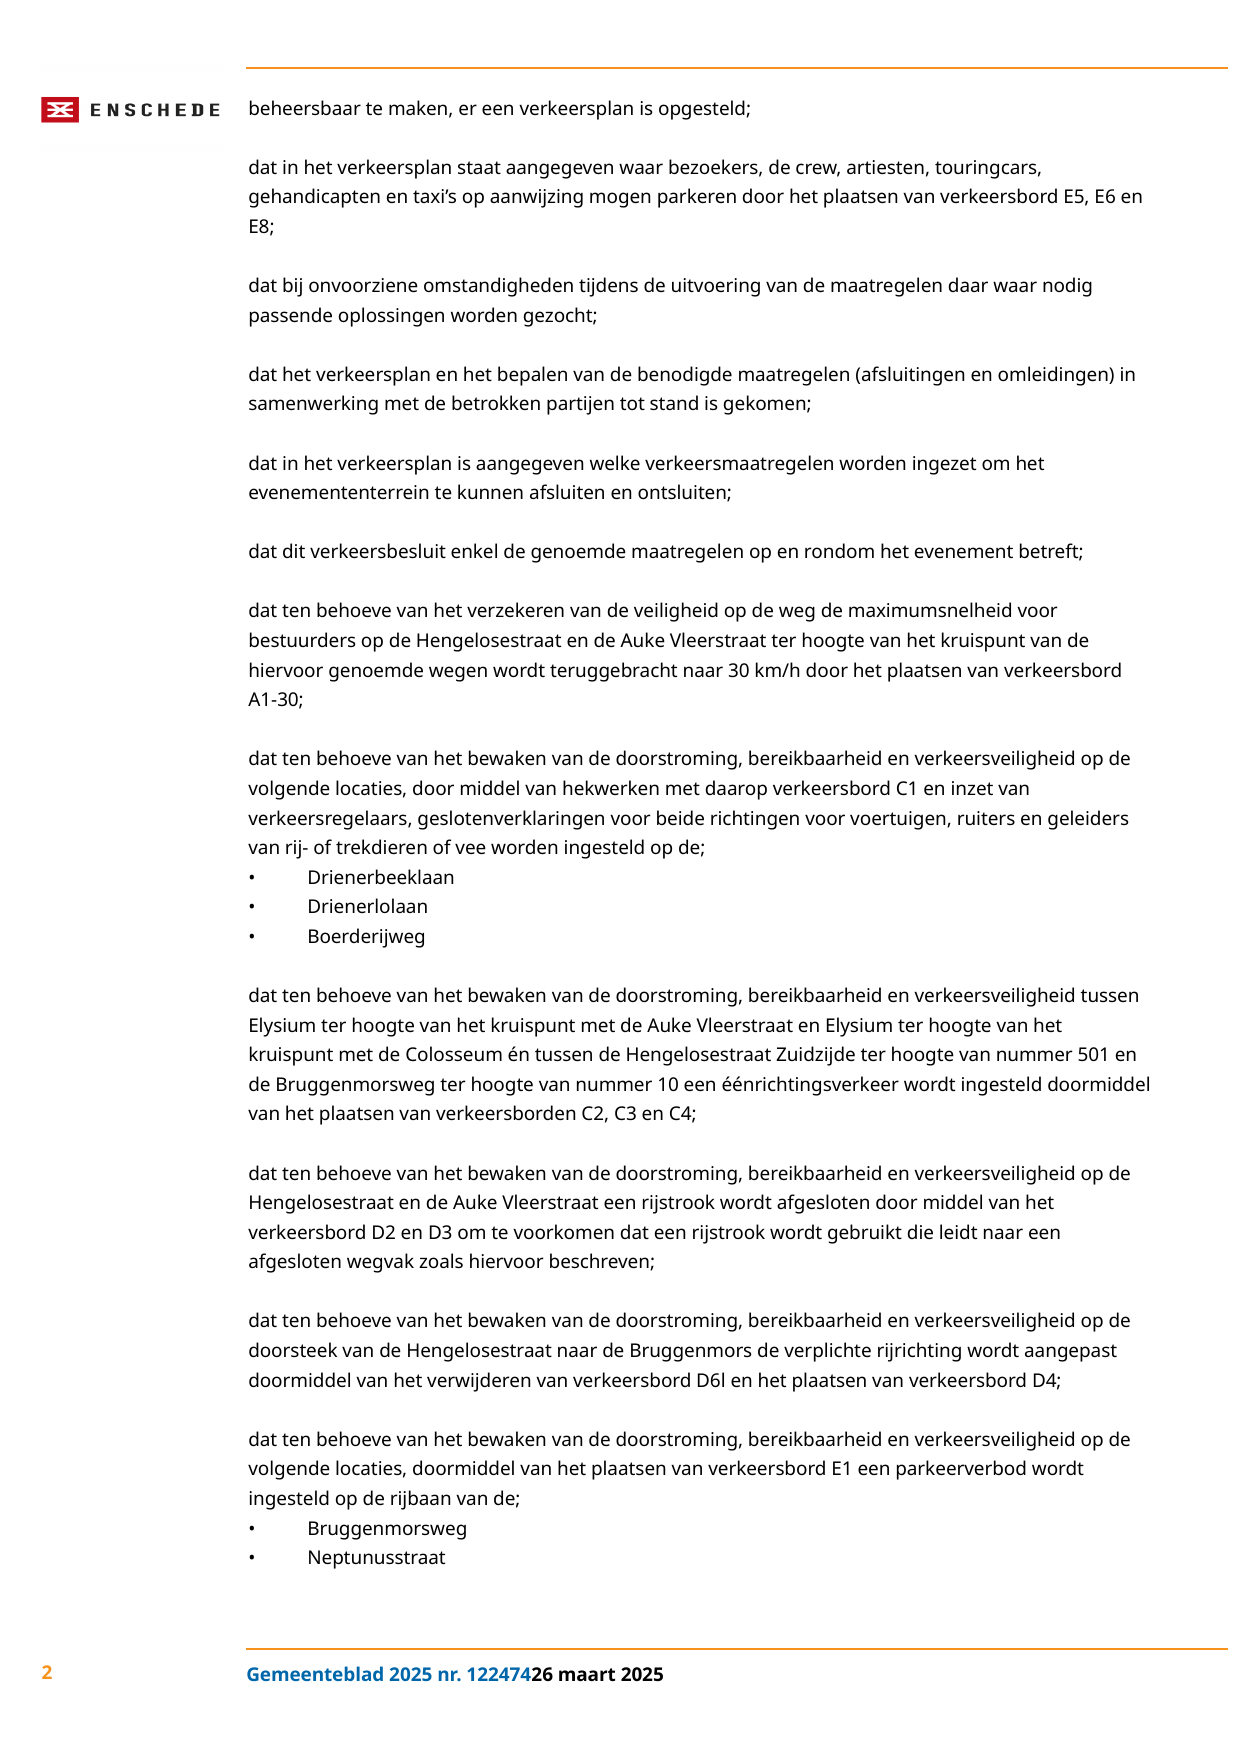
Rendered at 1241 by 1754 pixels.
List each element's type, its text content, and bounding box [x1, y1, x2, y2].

list Drienerlolaan [248, 893, 1152, 919]
text dat in het verkeersplan staat aangegeven waar bezoekers, de crew, artiesten, touringcars, gehandicapten en taxi’s op aanwijzing mogen parkeren door het plaatsen van verkeersbord E5, E6 en E8; [248, 154, 1152, 239]
text dat ten behoeve van het bewaken van de doorstroming, bereikbaarheid en verkeersveiligheid op de doorsteek van de Hengelosestraat naar de Bruggenmors de verplichte rijrichting wordt aangepast doormiddel van het verwijderen van verkeersbord D6l en het plaatsen van verkeersbord D4; [248, 1308, 1152, 1393]
text dat ten behoeve van het bewaken van de doorstroming, bereikbaarheid en verkeersveiligheid tussen Elysium ter hoogte van het kruispunt met de Auke Vleerstraat en Elysium ter hoogte van het kruispunt met de Colosseum én tussen de Hengelosestraat Zuidzijde ter hoogte van nummer 501 en de Bruggenmorsweg ter hoogte van nummer 10 een éénrichtingsverkeer wordt ingesteld doormiddel van het plaatsen van verkeersborden C2, C3 en C4; [248, 982, 1152, 1126]
text dat bij onvoorziene omstandigheden tijdens de uitvoering van de maatregelen daar waar nodig passende oplossingen worden gezocht; [248, 272, 1152, 328]
picture [41, 47, 231, 172]
list Bruggenmorsweg [248, 1515, 1152, 1541]
text dat in het verkeersplan is aangegeven welke verkeersmaatregelen worden ingezet om het evenemententerrein te kunnen afsluiten en ontsluiten; [248, 450, 1152, 505]
text dat ten behoeve van het bewaken van de doorstroming, bereikbaarheid en verkeersveiligheid op de Hengelosestraat en de Auke Vleerstraat een rijstrook wordt afgesloten door middel van het verkeersbord D2 en D3 om te voorkomen dat een rijstrook wordt gebruikt die leidt naar een afgesloten wegvak zoals hiervoor beschreven; [248, 1160, 1152, 1274]
list Drienerbeeklaan [248, 864, 1152, 890]
text dat ten behoeve van het verzekeren van de veiligheid op de weg de maximumsnelheid voor bestuurders op de Hengelosestraat en de Auke Vleerstraat ter hoogte van het kruispunt van de hiervoor genoemde wegen wordt teruggebracht naar 30 km/h door het plaatsen van verkeersbord A1-30; [248, 598, 1152, 712]
text beheersbaar te maken, er een verkeersplan is opgesteld; [248, 95, 1152, 121]
text dat het verkeersplan en het bepalen van de benodigde maatregelen (afsluitingen en omleidingen) in samenwerking met de betrokken partijen tot stand is gekomen; [248, 361, 1152, 416]
text dat dit verkeersbesluit enkel de genoemde maatregelen op en rondom het evenement betreft; [248, 538, 1152, 564]
list Neptunusstraat [248, 1544, 1152, 1570]
text dat ten behoeve van het bewaken van de doorstroming, bereikbaarheid en verkeersveiligheid op de volgende locaties, door middel van hekwerken met daarop verkeersbord C1 en inzet van verkeersregelaars, geslotenverklaringen voor beide richtingen voor voertuigen, ruiters en geleiders van rij- of trekdieren of vee worden ingesteld op de; [248, 746, 1152, 860]
list Boerderijweg [248, 923, 1152, 949]
text dat ten behoeve van het bewaken van de doorstroming, bereikbaarheid en verkeersveiligheid op de volgende locaties, doormiddel van het plaatsen van verkeersbord E1 een parkeerverbod wordt ingesteld op de rijbaan van de; [248, 1426, 1152, 1511]
